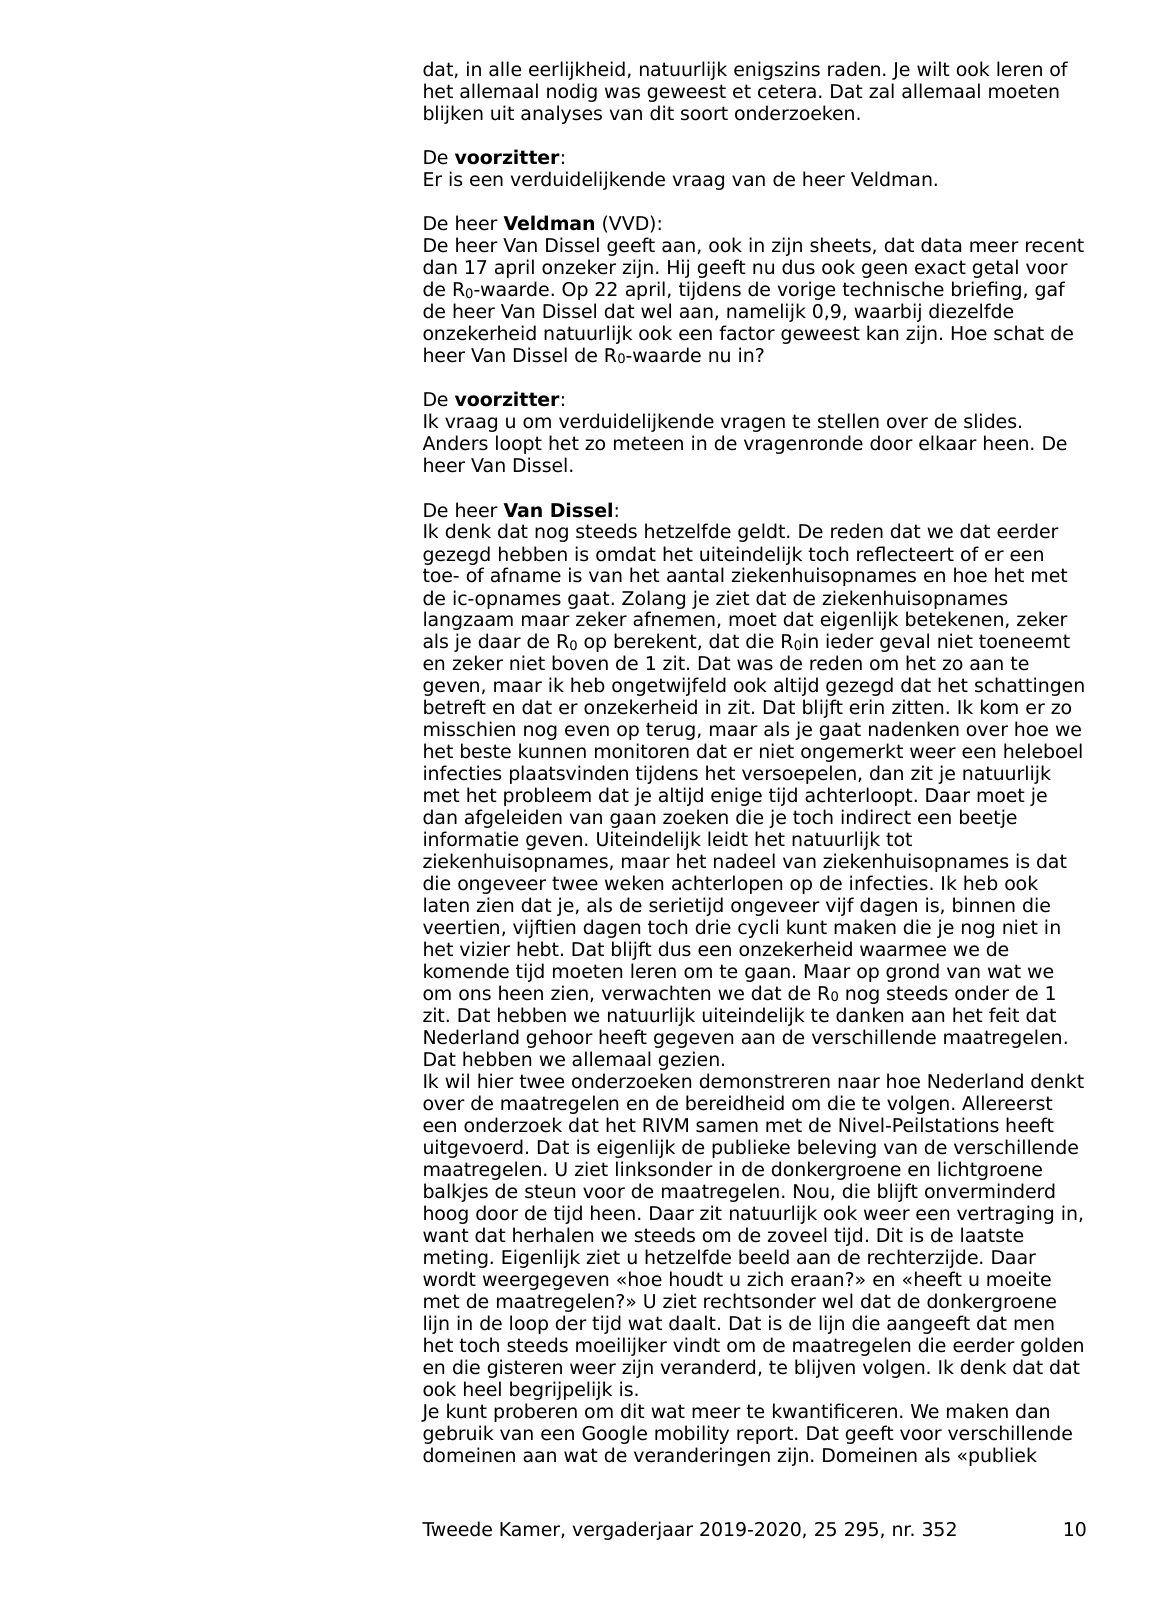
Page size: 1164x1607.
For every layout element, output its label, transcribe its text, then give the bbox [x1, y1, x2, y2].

text De voorzitter: [422, 389, 1087, 411]
text De heer Van Dissel: [422, 499, 1087, 521]
text Ik wil hier twee onderzoeken demonstreren naar hoe Nederland denkt over de maatregelen en de bereidheid om die te volgen. Allereerst een onderzoek dat het RIVM samen met de Nivel-Peilstations heeft uitgevoerd. Dat is eigenlijk de publieke beleving van de verschillende maatregelen. U ziet linksonder in de donkergroene en lichtgroene balkjes de steun voor de maatregelen. Nou, die blijft onverminderd hoog door de tijd heen. Daar zit natuurlijk ook weer een vertraging in, want dat herhalen we steeds om de zoveel tijd. Dit is de laatste meting. Eigenlijk ziet u hetzelfde beeld aan de rechterzijde. Daar wordt weergegeven «hoe houdt u zich eraan?» en «heeft u moeite met de maatregelen?» U ziet rechtsonder wel dat de donkergroene lijn in de loop der tijd wat daalt. Dat is de lijn die aangeeft dat men het toch steeds moeilijker vindt om de maatregelen die eerder golden en die gisteren weer zijn veranderd, te blijven volgen. Ik denk dat dat ook heel begrijpelijk is. [422, 1071, 1087, 1401]
text Ik vraag u om verduidelijkende vragen te stellen over de slides. Anders loopt het zo meteen in de vragenronde door elkaar heen. De heer Van Dissel. [422, 411, 1087, 477]
text De heer Veldman (VVD): [422, 213, 1087, 235]
text De voorzitter: [422, 147, 1087, 169]
text Er is een verduidelijkende vraag van de heer Veldman. [422, 169, 1087, 191]
text Je kunt proberen om dit wat meer te kwantificeren. We maken dan gebruik van een Google mobility report. Dat geeft voor verschillende domeinen aan wat de veranderingen zijn. Domeinen als «publiek [422, 1401, 1087, 1467]
text Ik denk dat nog steeds hetzelfde geldt. De reden dat we dat eerder gezegd hebben is omdat het uiteindelijk toch reflecteert of er een toe- of afname is van het aantal ziekenhuisopnames en hoe het met de ic-opnames gaat. Zolang je ziet dat de ziekenhuisopnames langzaam maar zeker afnemen, moet dat eigenlijk betekenen, zeker als je daar de R0 op berekent, dat die R0in ieder geval niet toeneemt en zeker niet boven de 1 zit. Dat was de reden om het zo aan te geven, maar ik heb ongetwijfeld ook altijd gezegd dat het schattingen betreft en dat er onzekerheid in zit. Dat blijft erin zitten. Ik kom er zo misschien nog even op terug, maar als je gaat nadenken over hoe we het beste kunnen monitoren dat er niet ongemerkt weer een heleboel infecties plaatsvinden tijdens het versoepelen, dan zit je natuurlijk met het probleem dat je altijd enige tijd achterloopt. Daar moet je dan afgeleiden van gaan zoeken die je toch indirect een beetje informatie geven. Uiteindelijk leidt het natuurlijk tot ziekenhuisopnames, maar het nadeel van ziekenhuisopnames is dat die ongeveer twee weken achterlopen op de infecties. Ik heb ook laten zien dat je, als de serietijd ongeveer vijf dagen is, binnen die veertien, vijftien dagen toch drie cycli kunt maken die je nog niet in het vizier hebt. Dat blijft dus een onzekerheid waarmee we de komende tijd moeten leren om te gaan. Maar op grond van wat we om ons heen zien, verwachten we dat de R0 nog steeds onder de 1 zit. Dat hebben we natuurlijk uiteindelijk te danken aan het feit dat Nederland gehoor heeft gegeven aan de verschillende maatregelen. Dat hebben we allemaal gezien. [422, 521, 1087, 1071]
text dat, in alle eerlijkheid, natuurlijk enigszins raden. Je wilt ook leren of het allemaal nodig was geweest et cetera. Dat zal allemaal moeten blijken uit analyses van dit soort onderzoeken. [422, 59, 1087, 125]
text De heer Van Dissel geeft aan, ook in zijn sheets, dat data meer recent dan 17 april onzeker zijn. Hij geeft nu dus ook geen exact getal voor de R0-waarde. Op 22 april, tijdens de vorige technische briefing, gaf de heer Van Dissel dat wel aan, namelijk 0,9, waarbij diezelfde onzekerheid natuurlijk ook een factor geweest kan zijn. Hoe schat de heer Van Dissel de R0-waarde nu in? [422, 235, 1087, 367]
